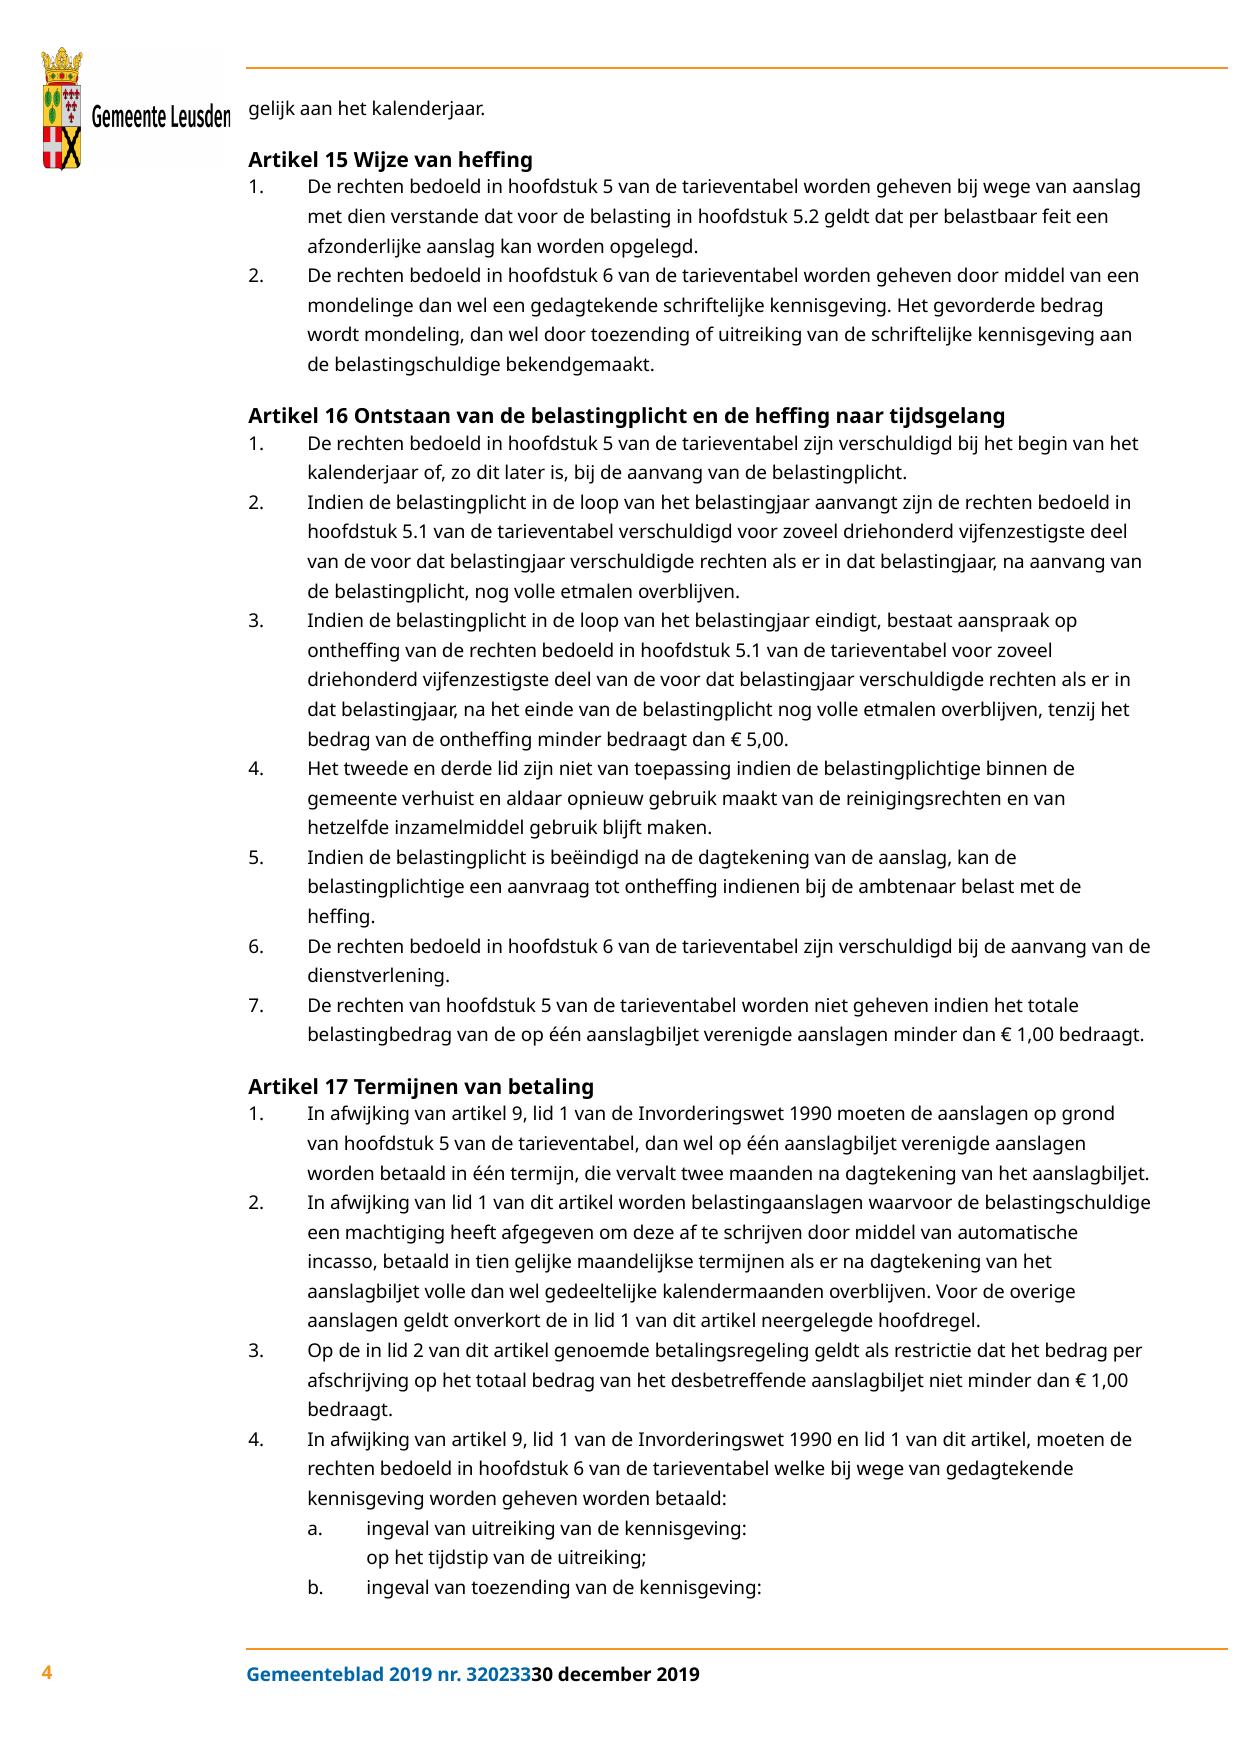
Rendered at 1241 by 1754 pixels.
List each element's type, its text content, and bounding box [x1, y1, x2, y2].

list In afwijking van artikel 9, lid 1 van de Invorderingswet 1990 moeten de aanslagen op grond van hoofdstuk 5 van de tarieventabel, dan wel op één aanslagbiljet verenigde aanslagen worden betaald in één termijn, die vervalt twee maanden na dagtekening van het aanslagbiljet. [248, 1101, 1152, 1185]
list op het tijdstip van de uitreiking; [307, 1544, 1152, 1570]
list In afwijking van lid 1 van dit artikel worden belastingaanslagen waarvoor de belastingschuldige een machtiging heeft afgegeven om deze af te schrijven door middel van automatische incasso, betaald in tien gelijke maandelijkse termijnen als er na dagtekening van het aanslagbiljet volle dan wel gedeeltelijke kalendermaanden overblijven. Voor de overige aanslagen geldt onverkort de in lid 1 van dit artikel neergelegde hoofdregel. [248, 1189, 1152, 1333]
list In afwijking van artikel 9, lid 1 van de Invorderingswet 1990 en lid 1 van dit artikel, moeten de rechten bedoeld in hoofdstuk 6 van de tarieventabel welke bij wege van gedagtekende kennisgeving worden geheven worden betaald: [248, 1426, 1152, 1511]
list ingeval van uitreiking van de kennisgeving: [307, 1515, 1152, 1540]
text gelijk aan het kalenderjaar. [248, 95, 1152, 121]
list De rechten bedoeld in hoofdstuk 5 van de tarieventabel worden geheven bij wege van aanslag met dien verstande dat voor de belasting in hoofdstuk 5.2 geldt dat per belastbaar feit een afzonderlijke aanslag kan worden opgelegd. [248, 174, 1152, 258]
text Artikel 15 Wijze van heffing [248, 145, 1152, 174]
list De rechten bedoeld in hoofdstuk 6 van de tarieventabel worden geheven door middel van een mondelinge dan wel een gedagtekende schriftelijke kennisgeving. Het gevorderde bedrag wordt mondeling, dan wel door toezending of uitreiking van de schriftelijke kennisgeving aan de belastingschuldige bekendgemaakt. [248, 262, 1152, 377]
list Indien de belastingplicht in de loop van het belastingjaar eindigt, bestaat aanspraak op ontheffing van de rechten bedoeld in hoofdstuk 5.1 van de tarieventabel voor zoveel driehonderd vijfenzestigste deel van de voor dat belastingjaar verschuldigde rechten als er in dat belastingjaar, na het einde van de belastingplicht nog volle etmalen overblijven, tenzij het bedrag van de ontheffing minder bedraagt dan € 5,00. [248, 607, 1152, 752]
list De rechten bedoeld in hoofdstuk 5 van de tarieventabel zijn verschuldigd bij het begin van het kalenderjaar of, zo dit later is, bij de aanvang van de belastingplicht. [248, 430, 1152, 485]
picture [41, 47, 231, 172]
list De rechten van hoofdstuk 5 van de tarieventabel worden niet geheven indien het totale belastingbedrag van de op één aanslagbiljet verenigde aanslagen minder dan € 1,00 bedraagt. [248, 992, 1152, 1047]
list ingeval van toezending van de kennisgeving: [307, 1574, 1152, 1599]
text Artikel 17 Termijnen van betaling [248, 1072, 1152, 1101]
list Indien de belastingplicht is beëindigd na de dagtekening van de aanslag, kan de belastingplichtige een aanvraag tot ontheffing indienen bij de ambtenaar belast met de heffing. [248, 844, 1152, 929]
list De rechten bedoeld in hoofdstuk 6 van de tarieventabel zijn verschuldigd bij de aanvang van de dienstverlening. [248, 933, 1152, 988]
list Op de in lid 2 van dit artikel genoemde betalingsregeling geldt als restrictie dat het bedrag per afschrijving op het totaal bedrag van het desbetreffende aanslagbiljet niet minder dan € 1,00 bedraagt. [248, 1337, 1152, 1422]
list Indien de belastingplicht in de loop van het belastingjaar aanvangt zijn de rechten bedoeld in hoofdstuk 5.1 van de tarieventabel verschuldigd voor zoveel driehonderd vijfenzestigste deel van de voor dat belastingjaar verschuldigde rechten als er in dat belastingjaar, na aanvang van de belastingplicht, nog volle etmalen overblijven. [248, 489, 1152, 604]
list Het tweede en derde lid zijn niet van toepassing indien de belastingplichtige binnen de gemeente verhuist en aldaar opnieuw gebruik maakt van de reinigingsrechten en van hetzelfde inzamelmiddel gebruik blijft maken. [248, 755, 1152, 840]
text Artikel 16 Ontstaan van de belastingplicht en de heffing naar tijdsgelang [248, 402, 1152, 430]
